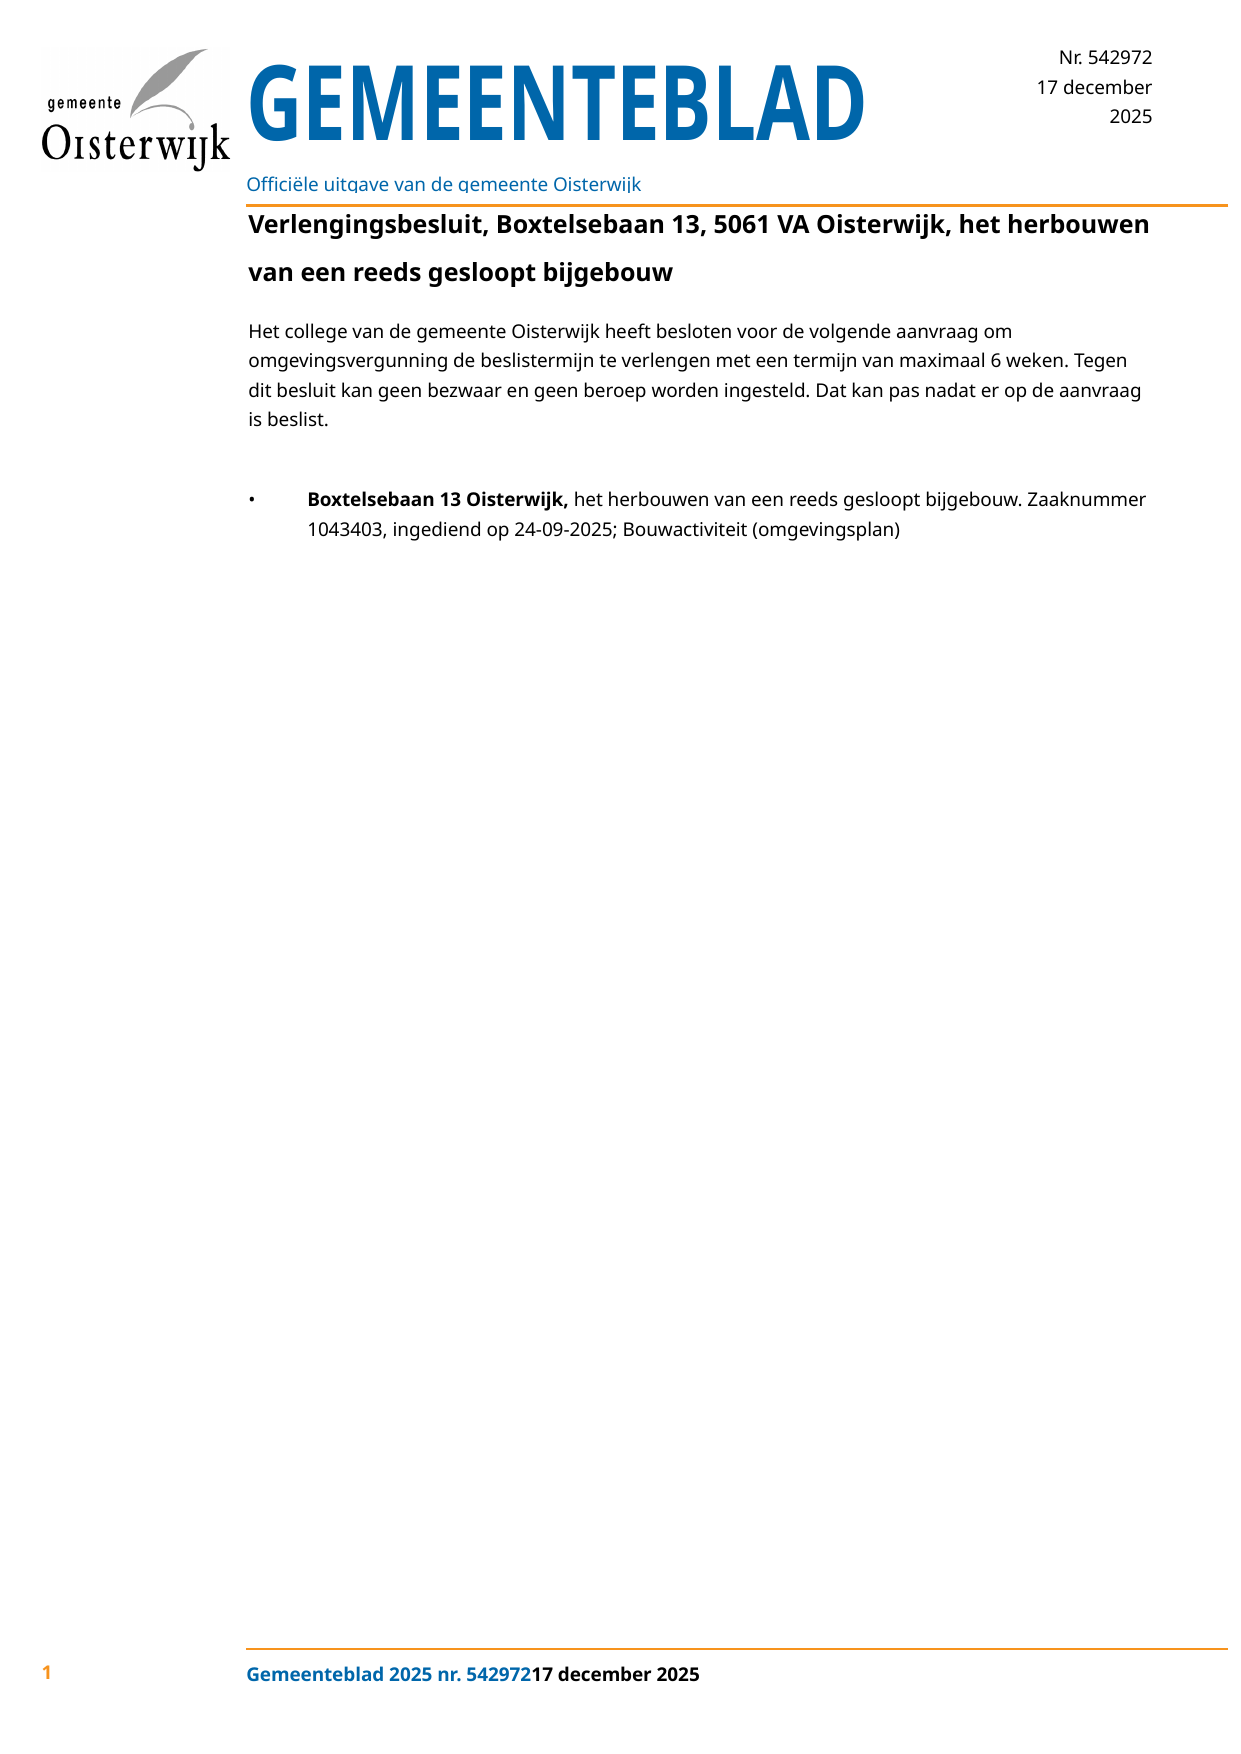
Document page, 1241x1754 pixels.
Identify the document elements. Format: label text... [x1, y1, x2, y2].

text Het college van de gemeente Oisterwijk heeft besloten voor de volgende aanvraag om omgevingsvergunning de beslistermijn te verlengen met een termijn van maximaal 6 weken. Tegen dit besluit kan geen bezwaar en geen beroep worden ingesteld. Dat kan pas nadat er op de aanvraag is beslist. [248, 318, 1152, 432]
list Boxtelsebaan 13 Oisterwijk, het herbouwen van een reeds gesloopt bijgebouw. Zaaknummer 1043403, ingediend op 24-09-2025; Bouwactiviteit (omgevingsplan) [248, 487, 1152, 542]
text Verlengingsbesluit, Boxtelsebaan 13, 5061 VA Oisterwijk, het herbouwen van een reeds gesloopt bijgebouw [248, 207, 1152, 288]
picture [41, 47, 231, 172]
